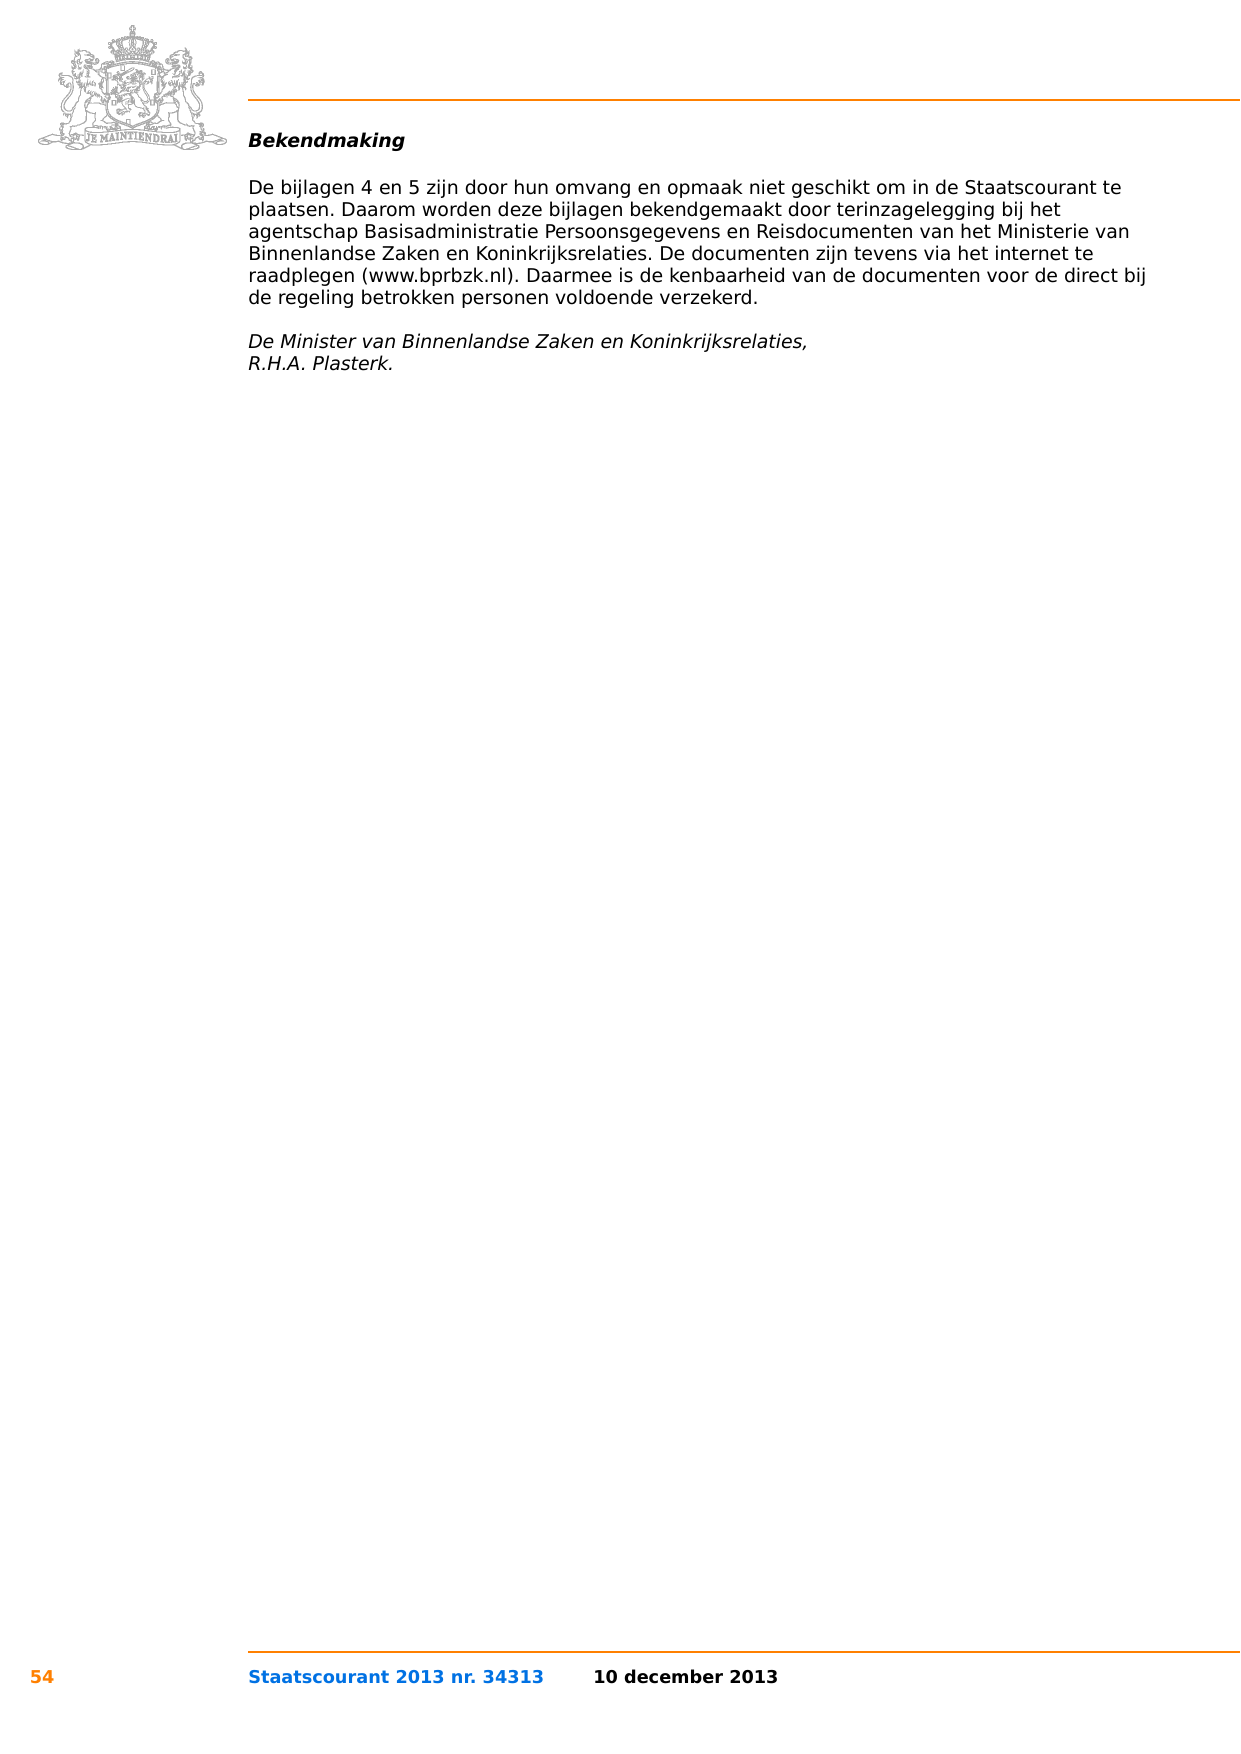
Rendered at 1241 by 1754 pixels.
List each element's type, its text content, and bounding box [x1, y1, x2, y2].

picture [38, 25, 227, 150]
text De bijlagen 4 en 5 zijn door hun omvang en opmaak niet geschikt om in de Staatscourant te plaatsen. Daarom worden deze bijlagen bekendgemaakt door terinzagelegging bij het agentschap Basisadministratie Persoonsgegevens en Reisdocumenten van het Ministerie van Binnenlandse Zaken en Koninkrijksrelaties. De documenten zijn tevens via het internet te raadplegen (www.bprbzk.nl). Daarmee is de kenbaarheid van de documenten voor de direct bij de regeling betrokken personen voldoende verzekerd. [248, 177, 1163, 309]
subtitle Bekendmaking [248, 130, 1163, 152]
text De Minister van Binnenlandse Zaken en Koninkrijksrelaties, R.H.A. Plasterk. [248, 331, 1163, 374]
